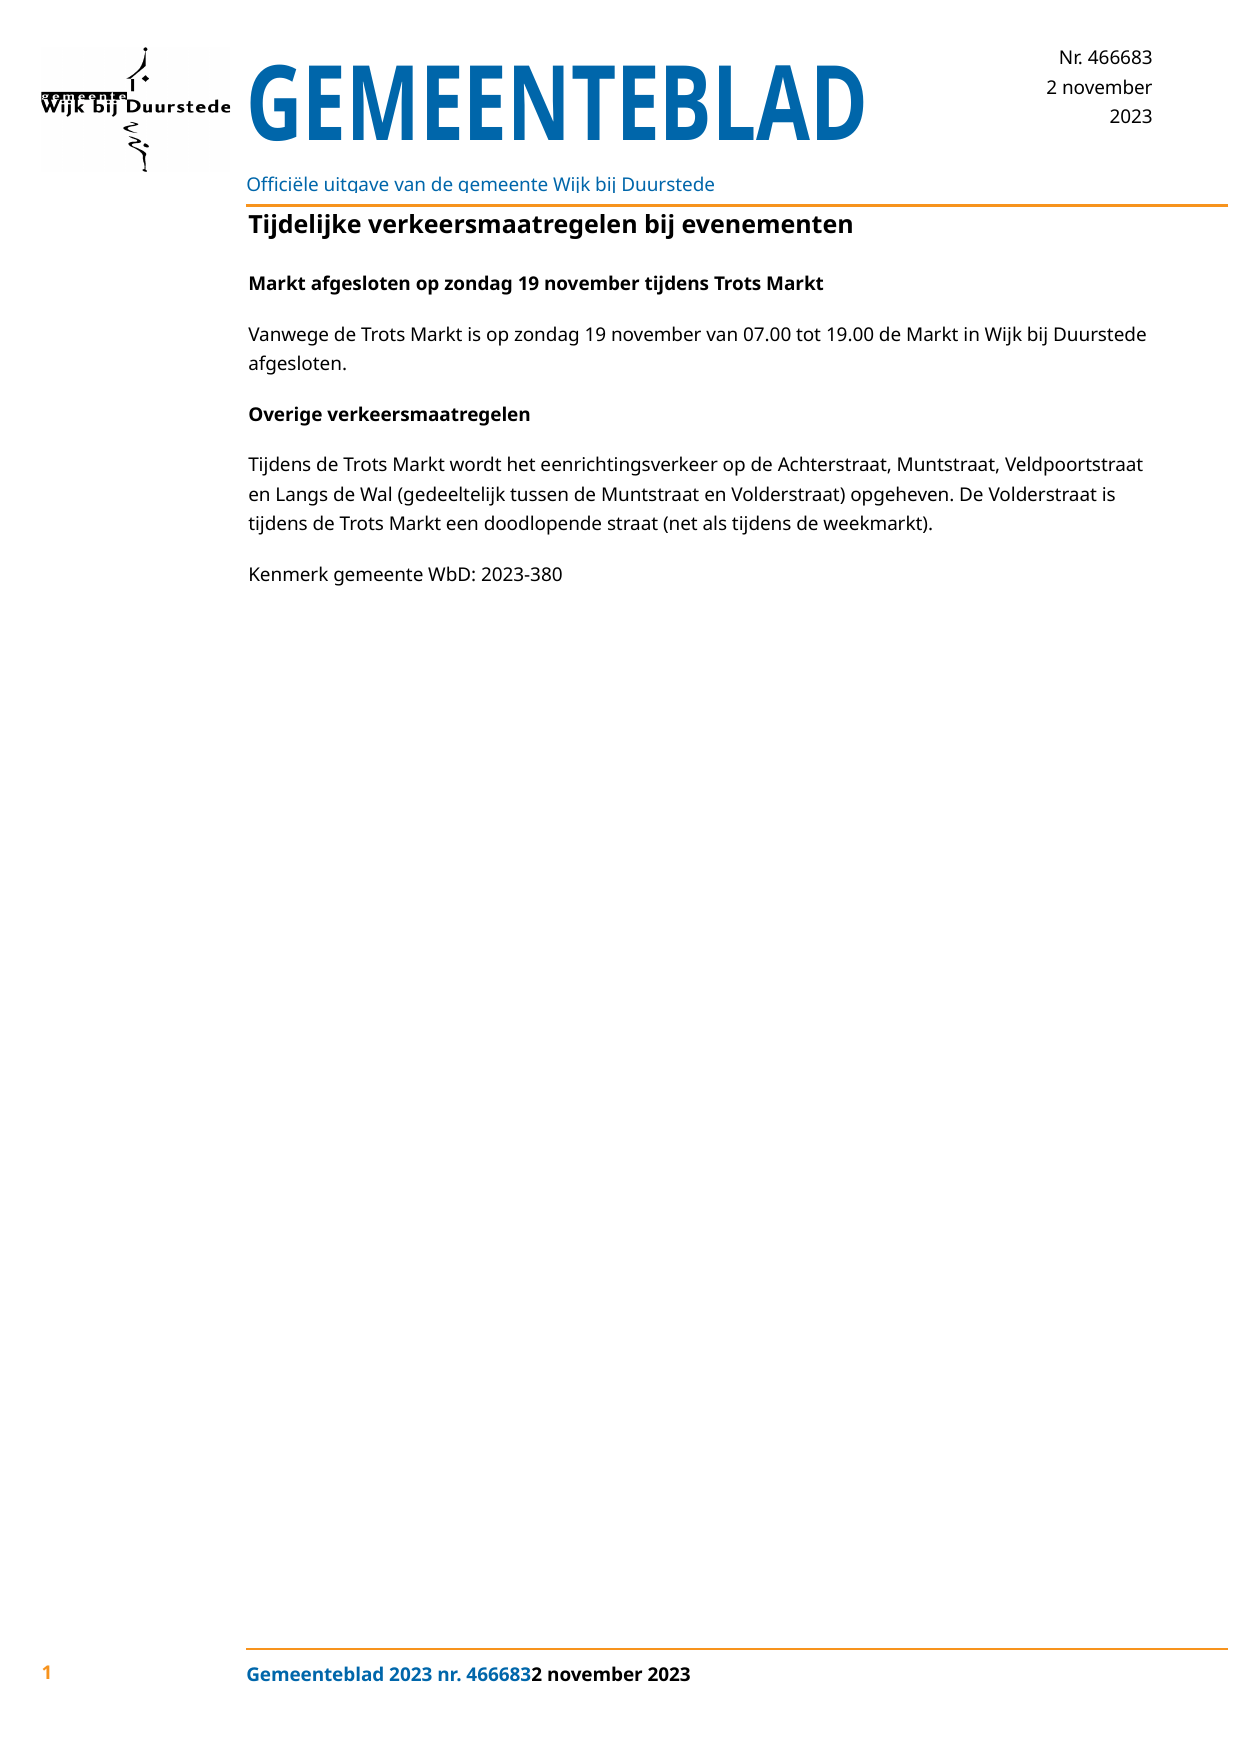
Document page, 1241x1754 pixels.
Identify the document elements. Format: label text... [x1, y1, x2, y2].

text Vanwege de Trots Markt is op zondag 19 november van 07.00 tot 19.00 de Markt in Wijk bij Duurstede afgesloten. [248, 321, 1152, 376]
text Tijdelijke verkeersmaatregelen bij evenementen [248, 207, 1152, 241]
text Kenmerk gemeente WbD: 2023-380 [248, 561, 1152, 586]
picture [41, 47, 231, 172]
text Markt afgesloten op zondag 19 november tijdens Trots Markt [248, 270, 1152, 296]
text Overige verkeersmaatregelen [248, 401, 1152, 426]
text Tijdens de Trots Markt wordt het eenrichtingsverkeer op de Achterstraat, Muntstraat, Veldpoortstraat en Langs de Wal (gedeeltelijk tussen de Muntstraat en Volderstraat) opgeheven. De Volderstraat is tijdens de Trots Markt een doodlopende straat (net als tijdens de weekmarkt). [248, 451, 1152, 536]
